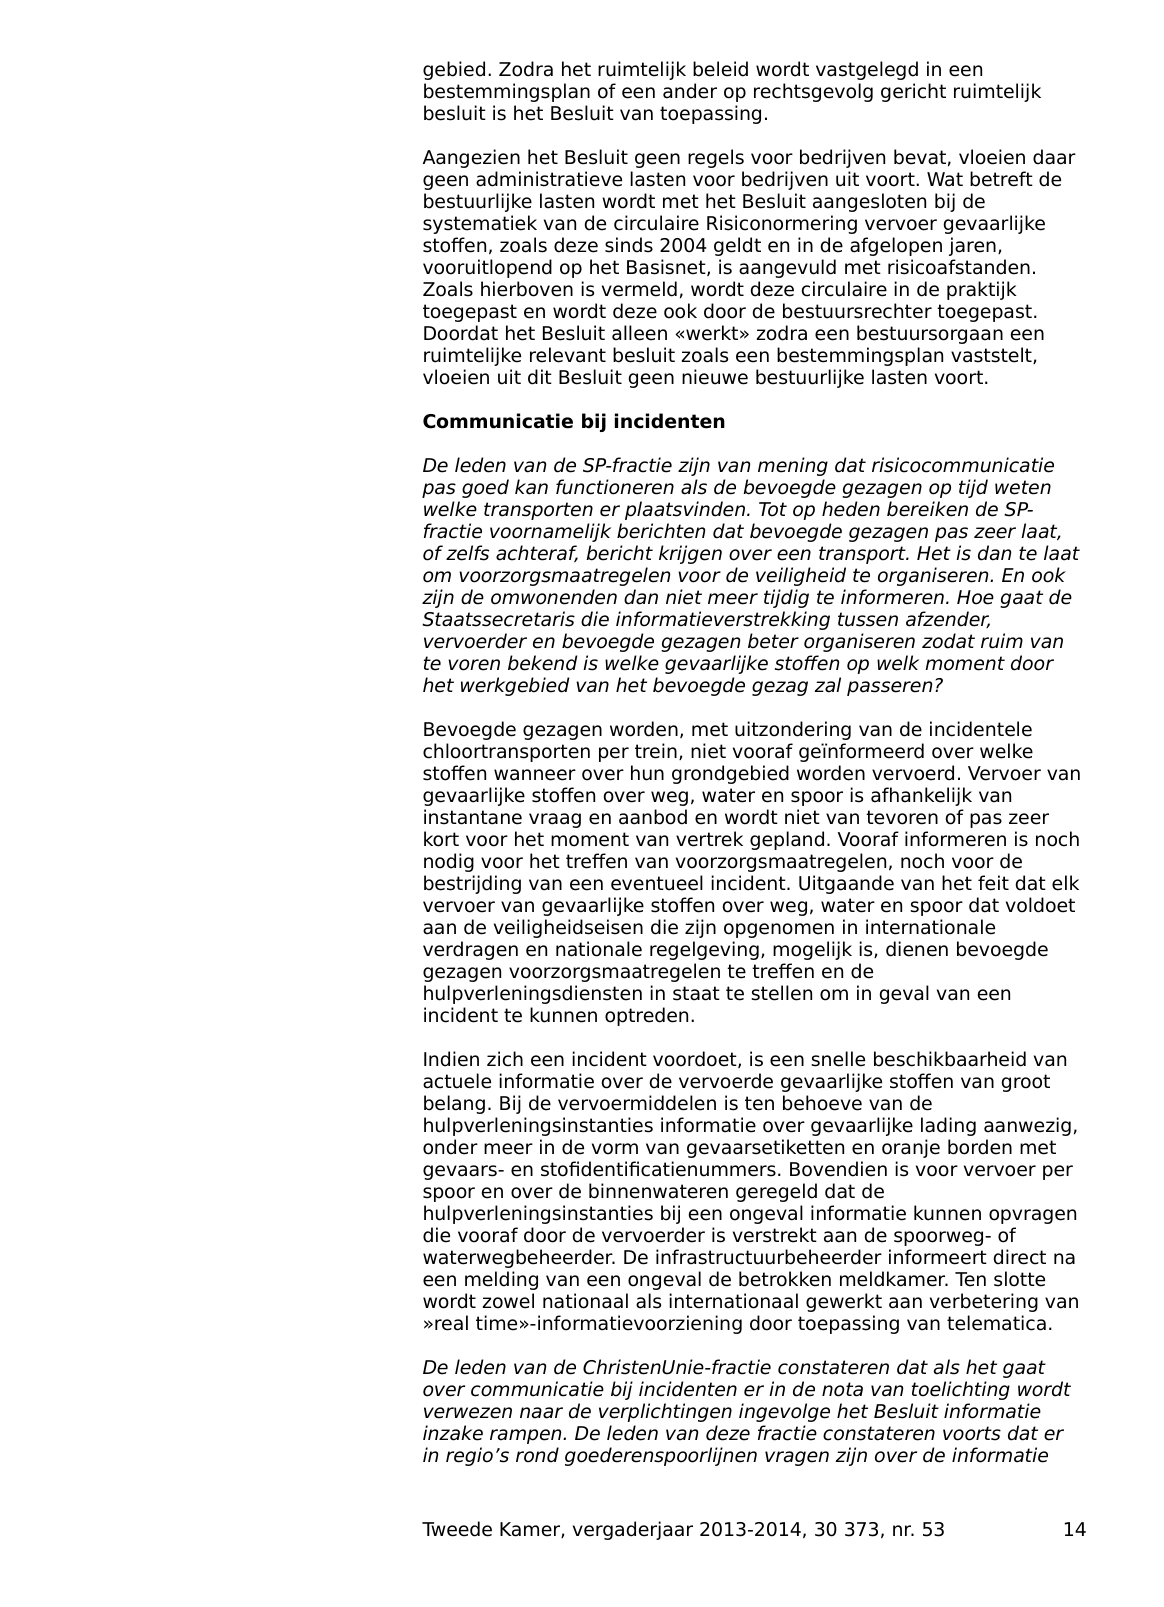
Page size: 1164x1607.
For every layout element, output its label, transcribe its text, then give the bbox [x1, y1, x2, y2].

text Indien zich een incident voordoet, is een snelle beschikbaarheid van actuele informatie over de vervoerde gevaarlijke stoffen van groot belang. Bij de vervoermiddelen is ten behoeve van de hulpverleningsinstanties informatie over gevaarlijke lading aanwezig, onder meer in de vorm van gevaarsetiketten en oranje borden met gevaars- en stofidentificatienummers. Bovendien is voor vervoer per spoor en over de binnenwateren geregeld dat de hulpverleningsinstanties bij een ongeval informatie kunnen opvragen die vooraf door de vervoerder is verstrekt aan de spoorweg- of waterwegbeheerder. De infrastructuurbeheerder informeert direct na een melding van een ongeval de betrokken meldkamer. Ten slotte wordt zowel nationaal als internationaal gewerkt aan verbetering van »real time»-informatievoorziening door toepassing van telematica. [422, 1049, 1087, 1335]
text gebied. Zodra het ruimtelijk beleid wordt vastgelegd in een bestemmingsplan of een ander op rechtsgevolg gericht ruimtelijk besluit is het Besluit van toepassing. [422, 59, 1087, 125]
subtitle Communicatie bij incidenten [422, 411, 1087, 433]
text Aangezien het Besluit geen regels voor bedrijven bevat, vloeien daar geen administratieve lasten voor bedrijven uit voort. Wat betreft de bestuurlijke lasten wordt met het Besluit aangesloten bij de systematiek van de circulaire Risiconormering vervoer gevaarlijke stoffen, zoals deze sinds 2004 geldt en in de afgelopen jaren, vooruitlopend op het Basisnet, is aangevuld met risicoafstanden. Zoals hierboven is vermeld, wordt deze circulaire in de praktijk toegepast en wordt deze ook door de bestuursrechter toegepast. Doordat het Besluit alleen «werkt» zodra een bestuursorgaan een ruimtelijke relevant besluit zoals een bestemmingsplan vaststelt, vloeien uit dit Besluit geen nieuwe bestuurlijke lasten voort. [422, 147, 1087, 389]
text De leden van de ChristenUnie-fractie constateren dat als het gaat over communicatie bij incidenten er in de nota van toelichting wordt verwezen naar de verplichtingen ingevolge het Besluit informatie inzake rampen. De leden van deze fractie constateren voorts dat er in regio’s rond goederenspoorlijnen vragen zijn over de informatie [422, 1357, 1087, 1467]
text De leden van de SP-fractie zijn van mening dat risicocommunicatie pas goed kan functioneren als de bevoegde gezagen op tijd weten welke transporten er plaatsvinden. Tot op heden bereiken de SP-fractie voornamelijk berichten dat bevoegde gezagen pas zeer laat, of zelfs achteraf, bericht krijgen over een transport. Het is dan te laat om voorzorgsmaatregelen voor de veiligheid te organiseren. En ook zijn de omwonenden dan niet meer tijdig te informeren. Hoe gaat de Staatssecretaris die informatieverstrekking tussen afzender, vervoerder en bevoegde gezagen beter organiseren zodat ruim van te voren bekend is welke gevaarlijke stoffen op welk moment door het werkgebied van het bevoegde gezag zal passeren? [422, 455, 1087, 697]
text Bevoegde gezagen worden, met uitzondering van de incidentele chloortransporten per trein, niet vooraf geïnformeerd over welke stoffen wanneer over hun grondgebied worden vervoerd. Vervoer van gevaarlijke stoffen over weg, water en spoor is afhankelijk van instantane vraag en aanbod en wordt niet van tevoren of pas zeer kort voor het moment van vertrek gepland. Vooraf informeren is noch nodig voor het treffen van voorzorgsmaatregelen, noch voor de bestrijding van een eventueel incident. Uitgaande van het feit dat elk vervoer van gevaarlijke stoffen over weg, water en spoor dat voldoet aan de veiligheidseisen die zijn opgenomen in internationale verdragen en nationale regelgeving, mogelijk is, dienen bevoegde gezagen voorzorgsmaatregelen te treffen en de hulpverleningsdiensten in staat te stellen om in geval van een incident te kunnen optreden. [422, 719, 1087, 1027]
